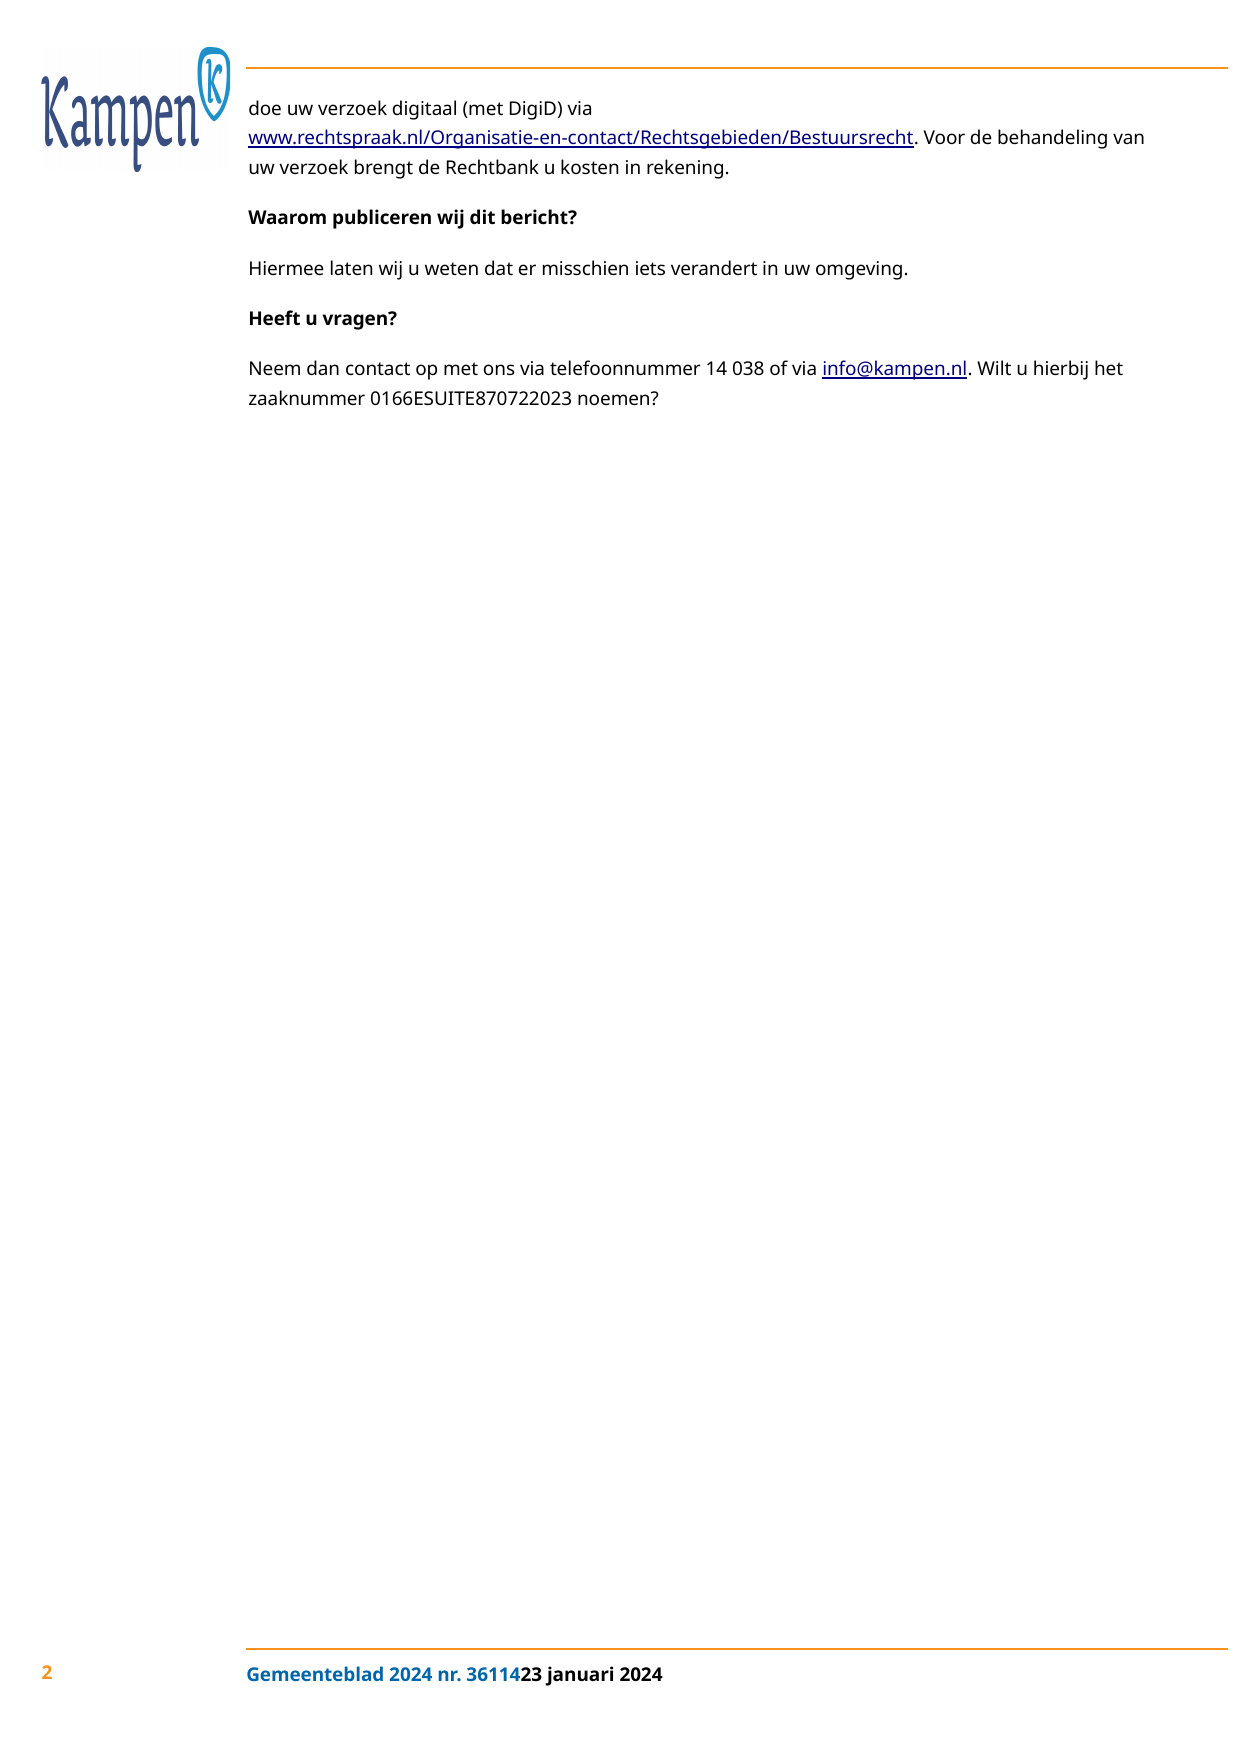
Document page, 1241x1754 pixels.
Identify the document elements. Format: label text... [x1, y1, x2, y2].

text Heeft u vragen? [248, 305, 1152, 331]
text Neem dan contact op met ons via telefoonnummer 14 038 of via info@kampen.nl. Wilt u hierbij het zaaknummer 0166ESUITE870722023 noemen? [248, 356, 1152, 411]
text doe uw verzoek digitaal (met DigiD) via www.rechtspraak.nl/Organisatie-en-contact/Rechtsgebieden/Bestuursrecht. Voor de behandeling van uw verzoek brengt de Rechtbank u kosten in rekening. [248, 95, 1152, 180]
text Hiermee laten wij u weten dat er misschien iets verandert in uw omgeving. [248, 255, 1152, 281]
text Waarom publiceren wij dit bericht? [248, 204, 1152, 230]
picture [41, 47, 231, 172]
